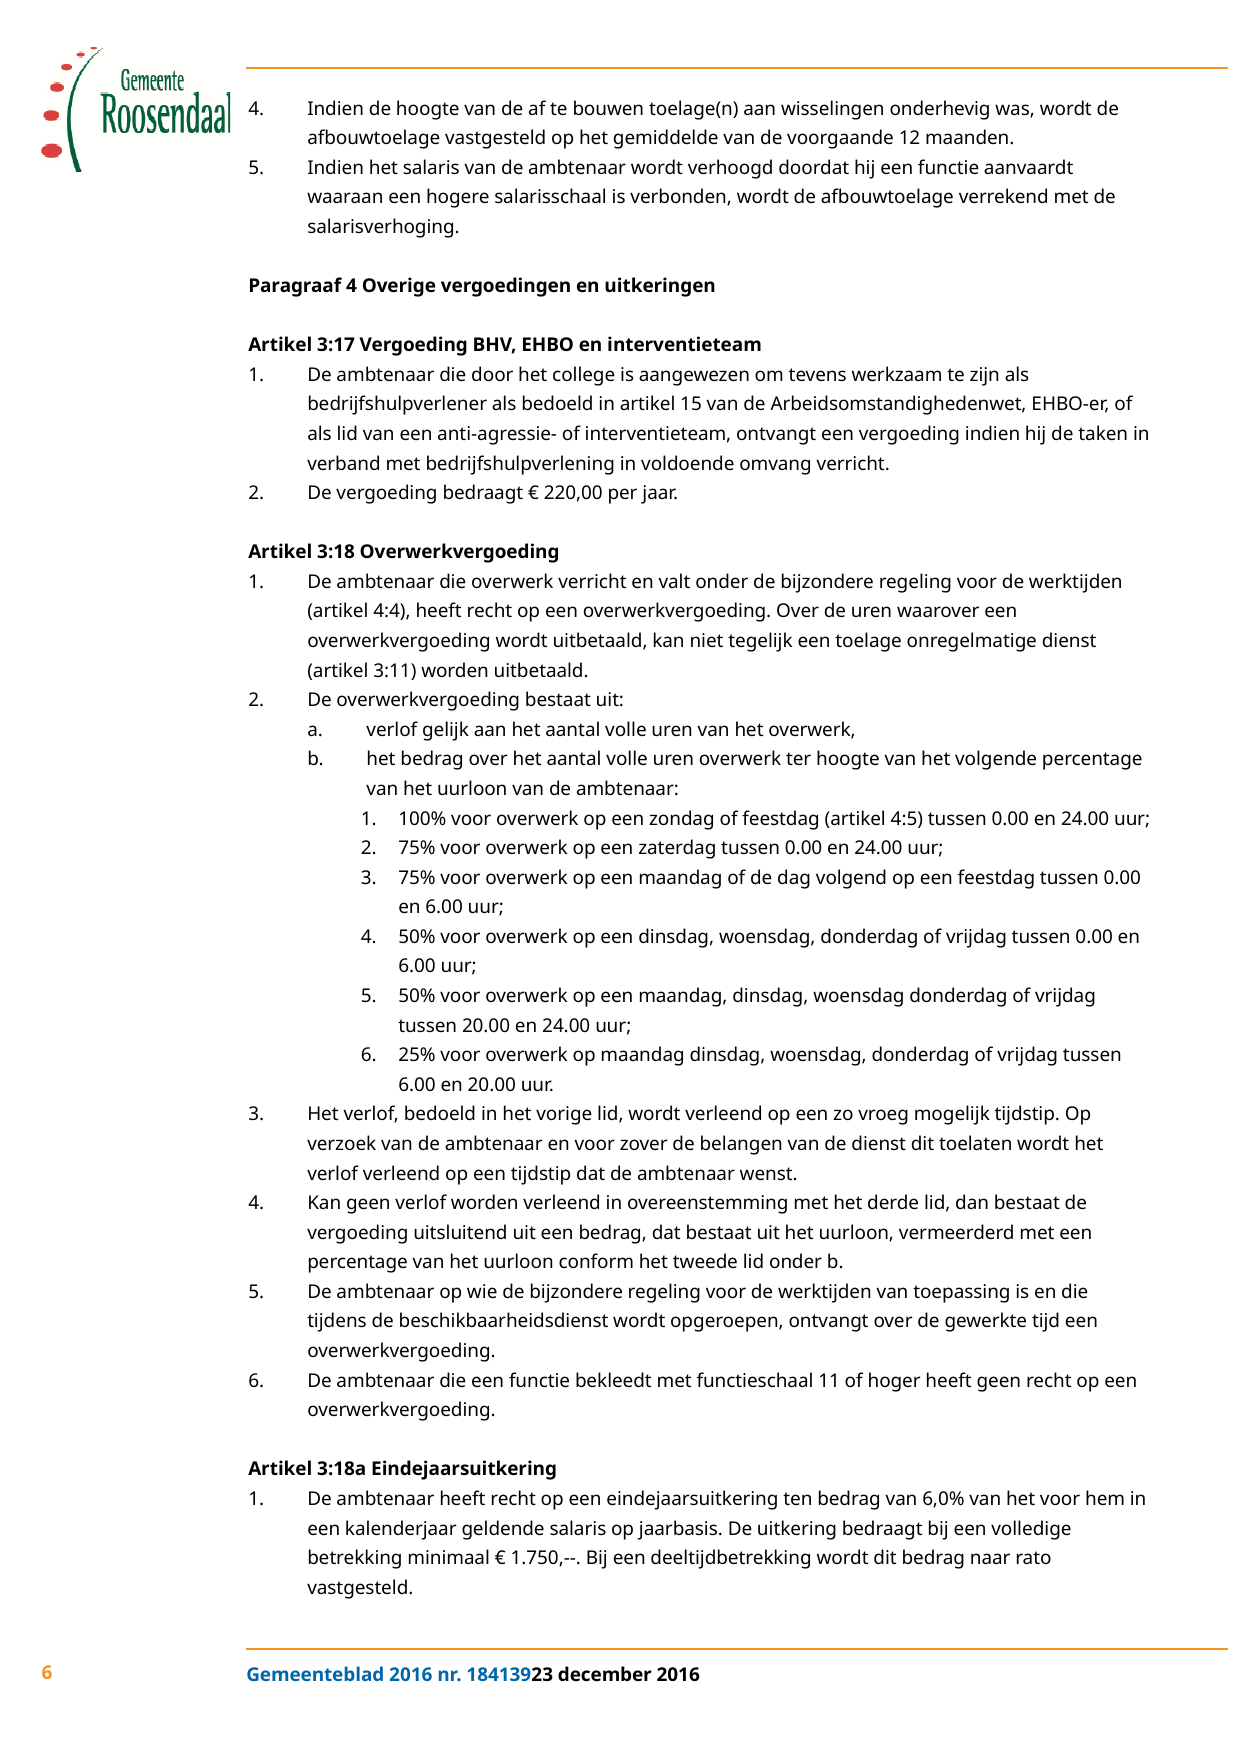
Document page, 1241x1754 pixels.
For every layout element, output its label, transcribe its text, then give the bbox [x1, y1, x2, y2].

list Het verlof, bedoeld in het vorige lid, wordt verleend op een zo vroeg mogelijk tijdstip. Op verzoek van de ambtenaar en voor zover de belangen van de dienst dit toelaten wordt het verlof verleend op een tijdstip dat de ambtenaar wenst. [248, 1101, 1152, 1186]
list De ambtenaar die een functie bekleedt met functieschaal 11 of hoger heeft geen recht op een overwerkvergoeding. [248, 1367, 1152, 1422]
list 75% voor overwerk op een maandag of de dag volgend op een feestdag tussen 0.00 en 6.00 uur; [361, 864, 1152, 919]
list 50% voor overwerk op een maandag, dinsdag, woensdag donderdag of vrijdag tussen 20.00 en 24.00 uur; [361, 982, 1152, 1038]
list Indien de hoogte van de af te bouwen toelage(n) aan wisselingen onderhevig was, wordt de afbouwtoelage vastgesteld op het gemiddelde van de voorgaande 12 maanden. [248, 95, 1152, 150]
picture [41, 47, 231, 172]
list verlof gelijk aan het aantal volle uren van het overwerk, [307, 716, 1152, 742]
list De ambtenaar die door het college is aangewezen om tevens werkzaam te zijn als bedrijfshulpverlener als bedoeld in artikel 15 van de Arbeidsomstandighedenwet, EHBO-er, of als lid van een anti-agressie- of interventieteam, ontvangt een vergoeding indien hij de taken in verband met bedrijfshulpverlening in voldoende omvang verricht. [248, 361, 1152, 476]
list het bedrag over het aantal volle uren overwerk ter hoogte van het volgende percentage van het uurloon van de ambtenaar: [307, 746, 1152, 801]
list De ambtenaar heeft recht op een eindejaarsuitkering ten bedrag van 6,0% van het voor hem in een kalenderjaar geldende salaris op jaarbasis. De uitkering bedraagt bij een volledige betrekking minimaal € 1.750,--. Bij een deeltijdbetrekking wordt dit bedrag naar rato vastgesteld. [248, 1485, 1152, 1600]
list De vergoeding bedraagt € 220,00 per jaar. [248, 479, 1152, 505]
text Artikel 3:18a Eindejaarsuitkering [248, 1456, 1152, 1481]
list Indien het salaris van de ambtenaar wordt verhoogd doordat hij een functie aanvaardt waaraan een hogere salarisschaal is verbonden, wordt de afbouwtoelage verrekend met de salarisverhoging. [248, 154, 1152, 239]
text Paragraaf 4 Overige vergoedingen en uitkeringen [248, 272, 1152, 298]
list De ambtenaar die overwerk verricht en valt onder de bijzondere regeling voor de werktijden (artikel 4:4), heeft recht op een overwerkvergoeding. Over de uren waarover een overwerkvergoeding wordt uitbetaald, kan niet tegelijk een toelage onregelmatige dienst (artikel 3:11) worden uitbetaald. [248, 568, 1152, 683]
list 75% voor overwerk op een zaterdag tussen 0.00 en 24.00 uur; [361, 834, 1152, 860]
list 25% voor overwerk op maandag dinsdag, woensdag, donderdag of vrijdag tussen 6.00 en 20.00 uur. [361, 1041, 1152, 1097]
list 100% voor overwerk op een zondag of feestdag (artikel 4:5) tussen 0.00 en 24.00 uur; [361, 805, 1152, 831]
list 50% voor overwerk op een dinsdag, woensdag, donderdag of vrijdag tussen 0.00 en 6.00 uur; [361, 923, 1152, 978]
list Kan geen verlof worden verleend in overeenstemming met het derde lid, dan bestaat de vergoeding uitsluitend uit een bedrag, dat bestaat uit het uurloon, vermeerderd met een percentage van het uurloon conform het tweede lid onder b. [248, 1189, 1152, 1274]
list De overwerkvergoeding bestaat uit: [248, 686, 1152, 712]
text Artikel 3:18 Overwerkvergoeding [248, 538, 1152, 564]
list De ambtenaar op wie de bijzondere regeling voor de werktijden van toepassing is en die tijdens de beschikbaarheidsdienst wordt opgeroepen, ontvangt over de gewerkte tijd een overwerkvergoeding. [248, 1278, 1152, 1363]
text Artikel 3:17 Vergoeding BHV, EHBO en interventieteam [248, 331, 1152, 357]
